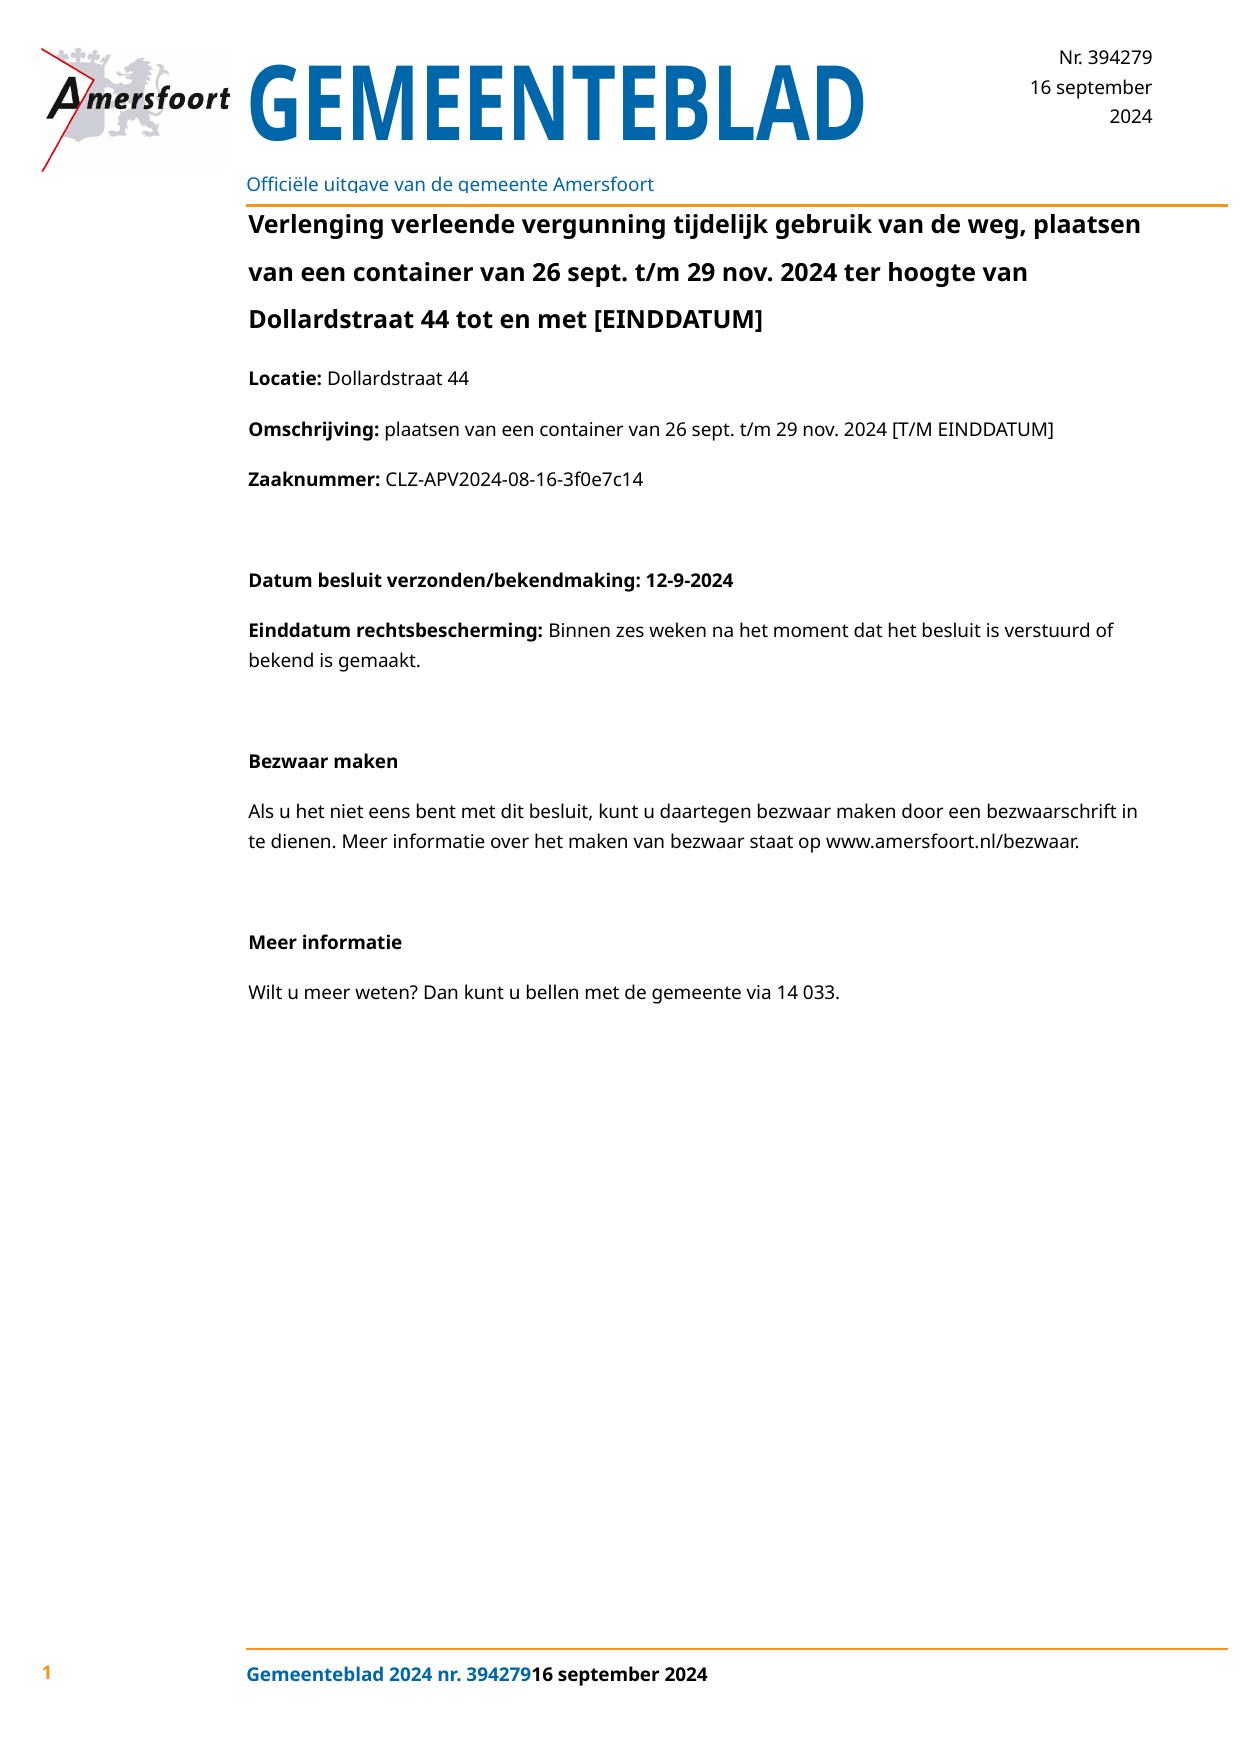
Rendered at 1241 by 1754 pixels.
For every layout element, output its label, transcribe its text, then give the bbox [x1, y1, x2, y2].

text Verlenging verleende vergunning tijdelijk gebruik van de weg, plaatsen van een container van 26 sept. t/m 29 nov. 2024 ter hoogte van Dollardstraat 44 tot en met [EINDDATUM] [248, 207, 1152, 336]
picture [41, 47, 231, 172]
text Datum besluit verzonden/bekendmaking: 12-9-2024 [248, 567, 1152, 593]
text Locatie: Dollardstraat 44 [248, 366, 1152, 391]
text Wilt u meer weten? Dan kunt u bellen met de gemeente via 14 033. [248, 979, 1152, 1005]
text Omschrijving: plaatsen van een container van 26 sept. t/m 29 nov. 2024 [T/M EINDDATUM] [248, 416, 1152, 442]
text Als u het niet eens bent met dit besluit, kunt u daartegen bezwaar maken door een bezwaarschrift in te dienen. Meer informatie over het maken van bezwaar staat op www.amersfoort.nl/bezwaar. [248, 798, 1152, 854]
text Meer informatie [248, 929, 1152, 954]
text Bezwaar maken [248, 748, 1152, 774]
text Zaaknummer: CLZ-APV2024-08-16-3f0e7c14 [248, 466, 1152, 492]
text Einddatum rechtsbescherming: Binnen zes weken na het moment dat het besluit is verstuurd of bekend is gemaakt. [248, 618, 1152, 673]
